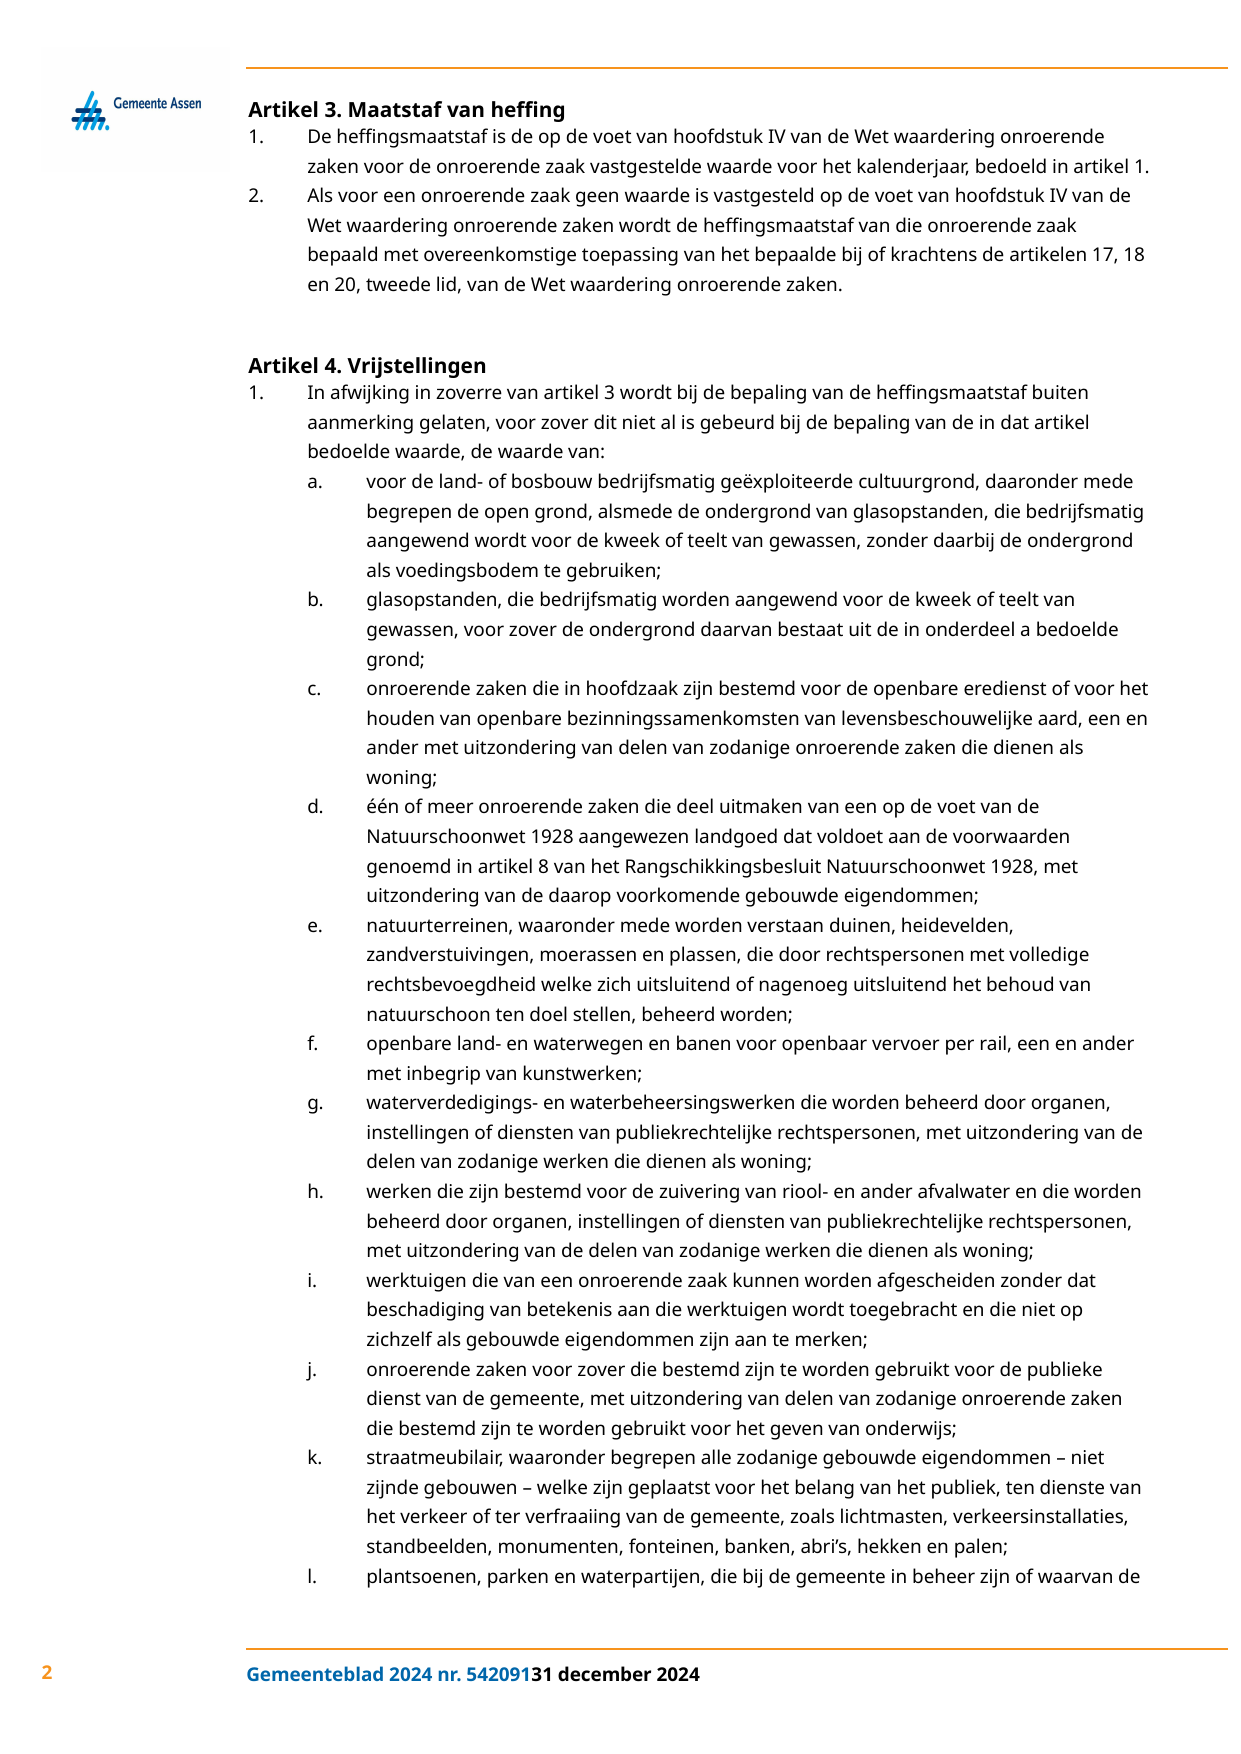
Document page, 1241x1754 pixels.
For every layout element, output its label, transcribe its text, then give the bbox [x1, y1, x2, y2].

list Als voor een onroerende zaak geen waarde is vastgesteld op de voet van hoofdstuk IV van de Wet waardering onroerende zaken wordt de heffingsmaatstaf van die onroerende zaak bepaald met overeenkomstige toepassing van het bepaalde bij of krachtens de artikelen 17, 18 en 20, tweede lid, van de Wet waardering onroerende zaken. [248, 182, 1152, 297]
list plantsoenen, parken en waterpartijen, die bij de gemeente in beheer zijn of waarvan de [307, 1563, 1152, 1589]
list werken die zijn bestemd voor de zuivering van riool- en ander afvalwater en die worden beheerd door organen, instellingen of diensten van publiekrechtelijke rechtspersonen, met uitzondering van de delen van zodanige werken die dienen als woning; [307, 1178, 1152, 1263]
list openbare land- en waterwegen en banen voor openbaar vervoer per rail, een en ander met inbegrip van kunstwerken; [307, 1030, 1152, 1086]
list onroerende zaken voor zover die bestemd zijn te worden gebruikt voor de publieke dienst van de gemeente, met uitzondering van delen van zodanige onroerende zaken die bestemd zijn te worden gebruikt voor het geven van onderwijs; [307, 1356, 1152, 1441]
list In afwijking in zoverre van artikel 3 wordt bij de bepaling van de heffingsmaatstaf buiten aanmerking gelaten, voor zover dit niet al is gebeurd bij de bepaling van de in dat artikel bedoelde waarde, de waarde van: [248, 379, 1152, 464]
list natuurterreinen, waaronder mede worden verstaan duinen, heidevelden, zandverstuivingen, moerassen en plassen, die door rechtspersonen met volledige rechtsbevoegdheid welke zich uitsluitend of nagenoeg uitsluitend het behoud van natuurschoon ten doel stellen, beheerd worden; [307, 912, 1152, 1027]
list werktuigen die van een onroerende zaak kunnen worden afgescheiden zonder dat beschadiging van betekenis aan die werktuigen wordt toegebracht en die niet op zichzelf als gebouwde eigendommen zijn aan te merken; [307, 1267, 1152, 1352]
text Artikel 4. Vrijstellingen [248, 351, 1152, 379]
list straatmeubilair, waaronder begrepen alle zodanige gebouwde eigendommen – niet zijnde gebouwen – welke zijn geplaatst voor het belang van het publiek, ten dienste van het verkeer of ter verfraaiing van de gemeente, zoals lichtmasten, verkeersinstallaties, standbeelden, monumenten, fonteinen, banken, abri’s, hekken en palen; [307, 1444, 1152, 1559]
list waterverdedigings- en waterbeheersingswerken die worden beheerd door organen, instellingen of diensten van publiekrechtelijke rechtspersonen, met uitzondering van de delen van zodanige werken die dienen als woning; [307, 1089, 1152, 1174]
list onroerende zaken die in hoofdzaak zijn bestemd voor de openbare eredienst of voor het houden van openbare bezinningssamenkomsten van levensbeschouwelijke aard, een en ander met uitzondering van delen van zodanige onroerende zaken die dienen als woning; [307, 675, 1152, 790]
list De heffingsmaatstaf is de op de voet van hoofdstuk IV van de Wet waardering onroerende zaken voor de onroerende zaak vastgestelde waarde voor het kalenderjaar, bedoeld in artikel 1. [248, 123, 1152, 178]
list één of meer onroerende zaken die deel uitmaken van een op de voet van de Natuurschoonwet 1928 aangewezen landgoed dat voldoet aan de voorwaarden genoemd in artikel 8 van het Rangschikkingsbesluit Natuurschoonwet 1928, met uitzondering van de daarop voorkomende gebouwde eigendommen; [307, 794, 1152, 908]
picture [41, 47, 231, 172]
list voor de land- of bosbouw bedrijfsmatig geëxploiteerde cultuurgrond, daaronder mede begrepen de open grond, alsmede de ondergrond van glasopstanden, die bedrijfsmatig aangewend wordt voor de kweek of teelt van gewassen, zonder daarbij de ondergrond als voedingsbodem te gebruiken; [307, 468, 1152, 583]
text Artikel 3. Maatstaf van heffing [248, 95, 1152, 123]
list glasopstanden, die bedrijfsmatig worden aangewend voor de kweek of teelt van gewassen, voor zover de ondergrond daarvan bestaat uit de in onderdeel a bedoelde grond; [307, 587, 1152, 672]
